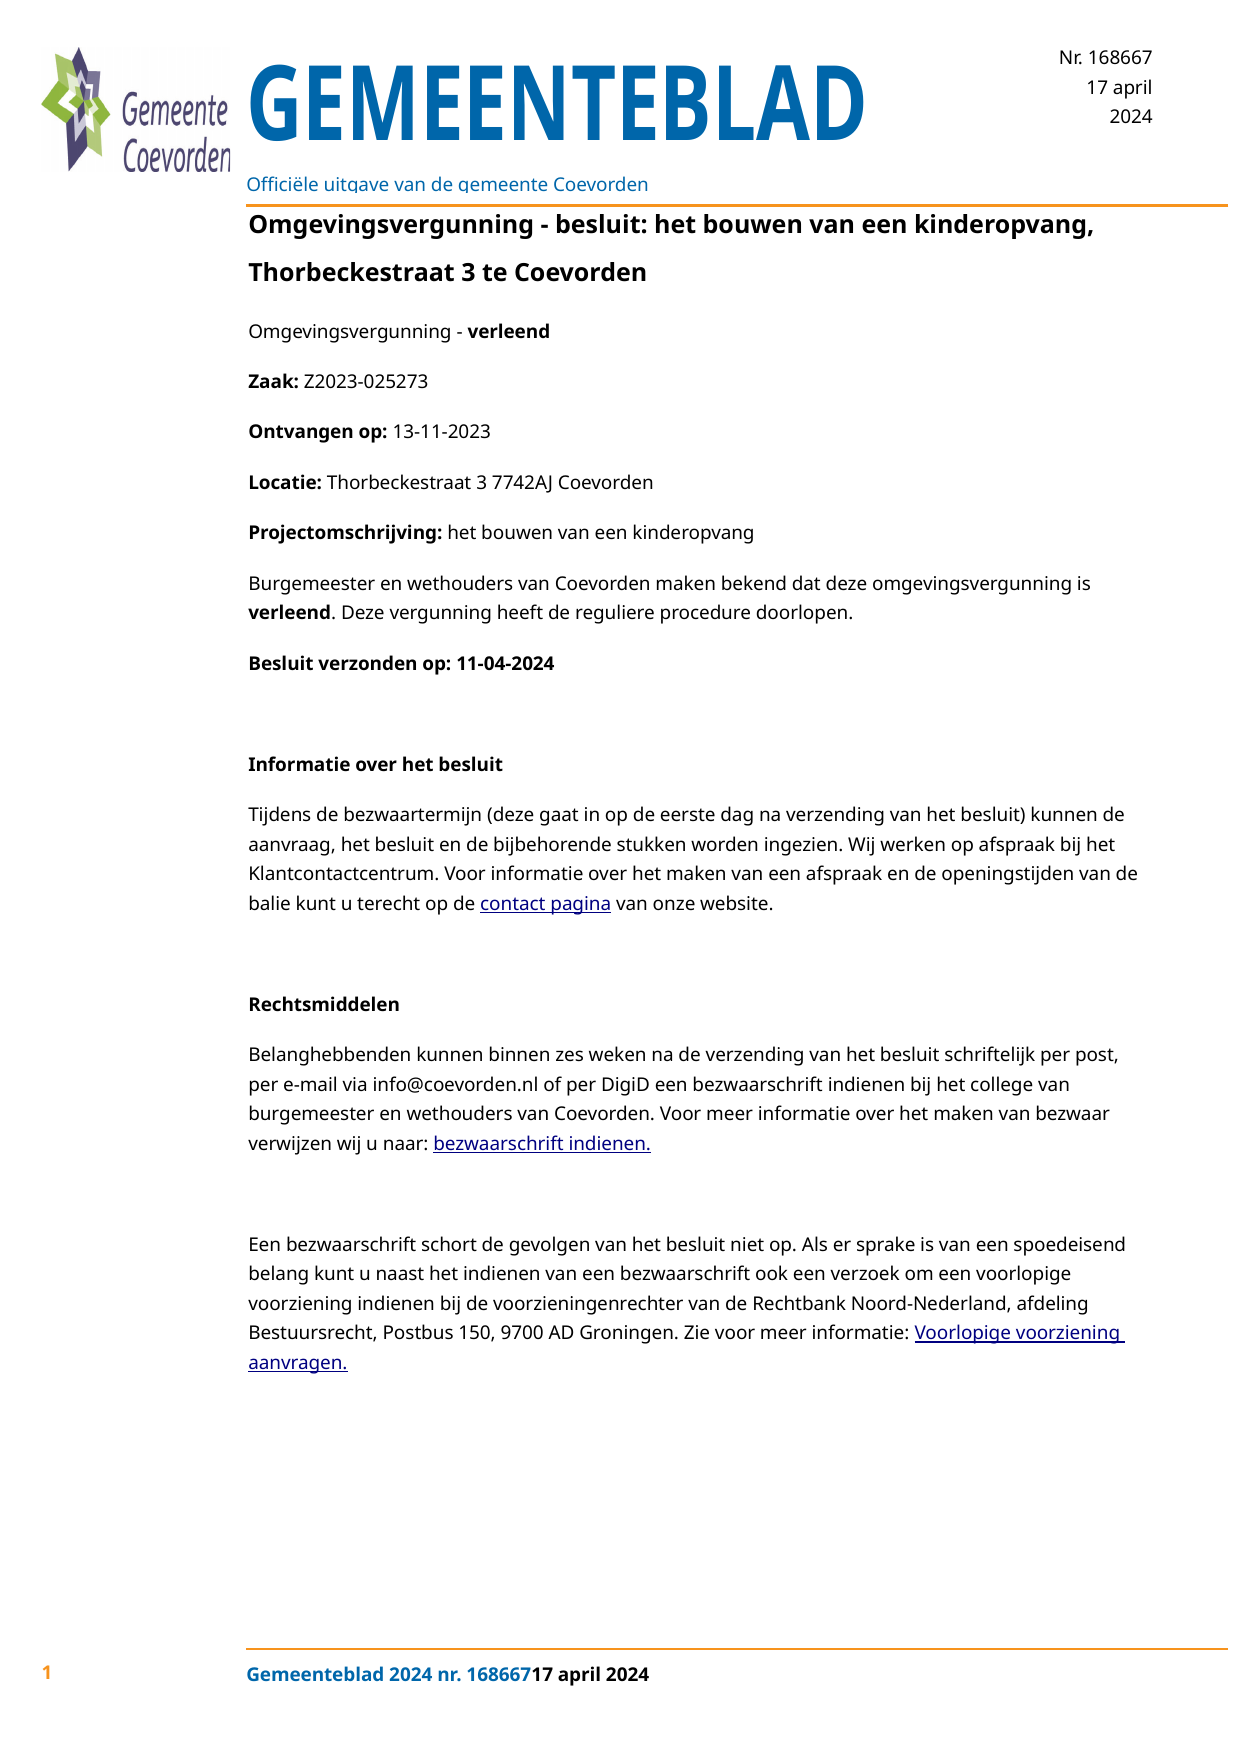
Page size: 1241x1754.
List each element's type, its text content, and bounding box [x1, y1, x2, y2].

text Rechtsmiddelen [248, 991, 1152, 1017]
text Belanghebbenden kunnen binnen zes weken na de verzending van het besluit schriftelijk per post, per e-mail via info@coevorden.nl of per DigiD een bezwaarschrift indienen bij het college van burgemeester en wethouders van Coevorden. Voor meer informatie over het maken van bezwaar verwijzen wij u naar: bezwaarschrift indienen. [248, 1041, 1152, 1156]
text Omgevingsvergunning - verleend [248, 318, 1152, 344]
text Informatie over het besluit [248, 751, 1152, 777]
text Tijdens de bezwaartermijn (deze gaat in op de eerste dag na verzending van het besluit) kunnen de aanvraag, het besluit en de bijbehorende stukken worden ingezien. Wij werken op afspraak bij het Klantcontactcentrum. Voor informatie over het maken van een afspraak en de openingstijden van de balie kunt u terecht op de contact pagina van onze website. [248, 801, 1152, 916]
text Besluit verzonden op: 11-04-2024 [248, 650, 1152, 676]
text Ontvangen op: 13-11-2023 [248, 419, 1152, 444]
text Burgemeester en wethouders van Coevorden maken bekend dat deze omgevingsvergunning is verleend. Deze vergunning heeft de reguliere procedure doorlopen. [248, 570, 1152, 625]
text Locatie: Thorbeckestraat 3 7742AJ Coevorden [248, 469, 1152, 495]
text Zaak: Z2023-025273 [248, 368, 1152, 394]
text Een bezwaarschrift schort de gevolgen van het besluit niet op. Als er sprake is van een spoedeisend belang kunt u naast het indienen van een bezwaarschrift ook een verzoek om een voorlopige voorziening indienen bij de voorzieningenrechter van de Rechtbank Noord-Nederland, afdeling Bestuursrecht, Postbus 150, 9700 AD Groningen. Zie voor meer informatie: Voorlopige voorziening aanvragen. [248, 1231, 1152, 1375]
text Omgevingsvergunning - besluit: het bouwen van een kinderopvang, Thorbeckestraat 3 te Coevorden [248, 207, 1152, 288]
text Projectomschrijving: het bouwen van een kinderopvang [248, 519, 1152, 545]
picture [41, 47, 231, 172]
